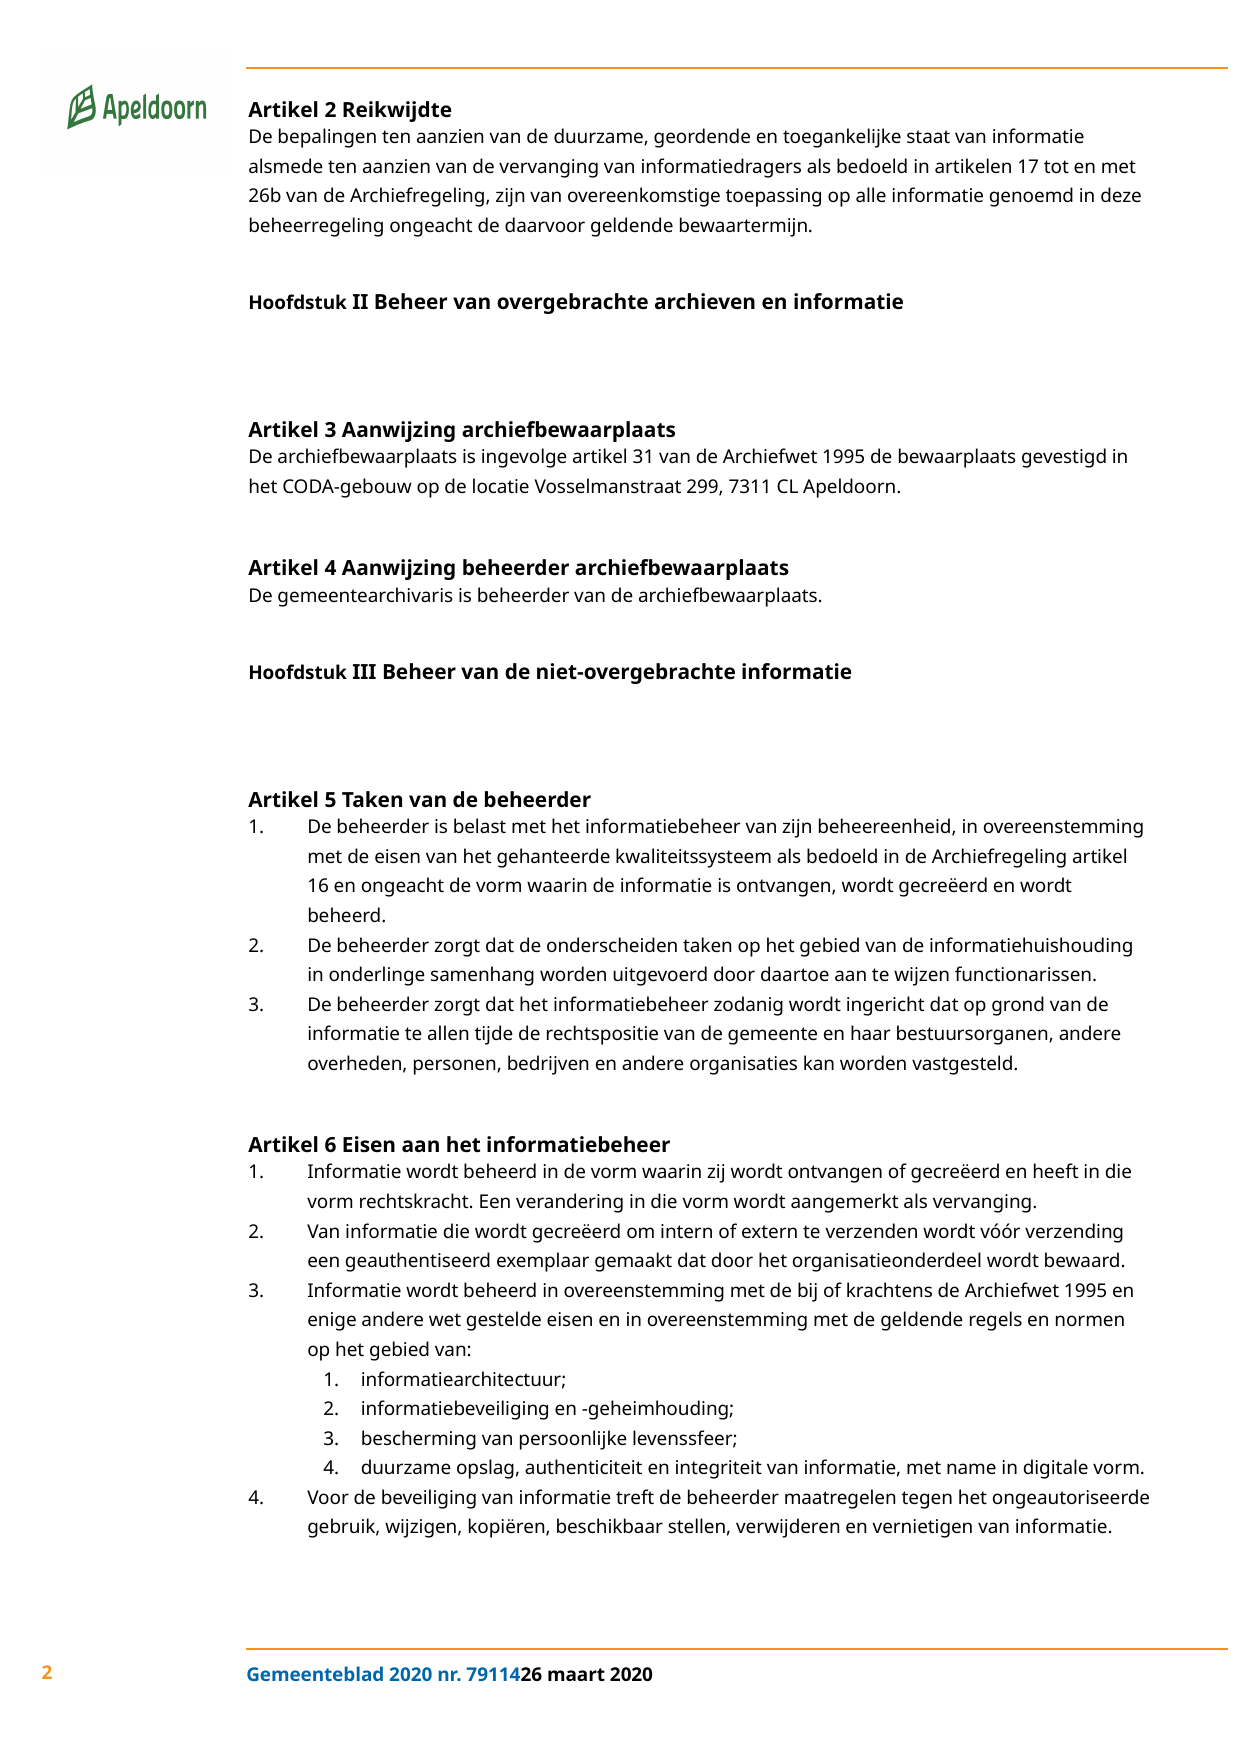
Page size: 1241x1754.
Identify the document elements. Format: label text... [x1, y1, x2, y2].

text De archiefbewaarplaats is ingevolge artikel 31 van de Archiefwet 1995 de bewaarplaats gevestigd in het CODA-gebouw op de locatie Vosselmanstraat 299, 7311 CL Apeldoorn. [248, 444, 1152, 499]
list informatiebeveiliging en -geheimhouding; [323, 1395, 1152, 1421]
text De gemeentearchivaris is beheerder van de archiefbewaarplaats. [248, 582, 1152, 607]
list Van informatie die wordt gecreëerd om intern of extern te verzenden wordt vóór verzending een geauthentiseerd exemplaar gemaakt dat door het organisatieonderdeel wordt bewaard. [248, 1218, 1152, 1273]
text Artikel 4 Aanwijzing beheerder archiefbewaarplaats [248, 553, 1152, 582]
text Artikel 3 Aanwijzing archiefbewaarplaats [248, 415, 1152, 444]
list Informatie wordt beheerd in de vorm waarin zij wordt ontvangen of gecreëerd en heeft in die vorm rechtskracht. Een verandering in die vorm wordt aangemerkt als vervanging. [248, 1159, 1152, 1214]
text Hoofdstuk II Beheer van overgebrachte archieven en informatie [248, 287, 1152, 316]
list De beheerder zorgt dat de onderscheiden taken op het gebied van de informatiehuishouding in onderlinge samenhang worden uitgevoerd door daartoe aan te wijzen functionarissen. [248, 932, 1152, 987]
text Artikel 2 Reikwijdte [248, 95, 1152, 123]
picture [41, 47, 231, 172]
text De bepalingen ten aanzien van de duurzame, geordende en toegankelijke staat van informatie alsmede ten aanzien van de vervanging van informatiedragers als bedoeld in artikelen 17 tot en met 26b van de Archiefregeling, zijn van overeenkomstige toepassing op alle informatie genoemd in deze beheerregeling ongeacht de daarvoor geldende bewaartermijn. [248, 123, 1152, 238]
list De beheerder is belast met het informatiebeheer van zijn beheereenheid, in overeenstemming met de eisen van het gehanteerde kwaliteitssysteem als bedoeld in de Archiefregeling artikel 16 en ongeacht de vorm waarin de informatie is ontvangen, wordt gecreëerd en wordt beheerd. [248, 813, 1152, 928]
text Artikel 5 Taken van de beheerder [248, 785, 1152, 813]
list De beheerder zorgt dat het informatiebeheer zodanig wordt ingericht dat op grond van de informatie te allen tijde de rechtspositie van de gemeente en haar bestuursorganen, andere overheden, personen, bedrijven en andere organisaties kan worden vastgesteld. [248, 991, 1152, 1076]
list Voor de beveiliging van informatie treft de beheerder maatregelen tegen het ongeautoriseerde gebruik, wijzigen, kopiëren, beschikbaar stellen, verwijderen en vernietigen van informatie. [248, 1484, 1152, 1539]
text Hoofdstuk III Beheer van de niet-overgebrachte informatie [248, 657, 1152, 685]
text Artikel 6 Eisen aan het informatiebeheer [248, 1130, 1152, 1159]
list informatiearchitectuur; [323, 1366, 1152, 1391]
list Informatie wordt beheerd in overeenstemming met de bij of krachtens de Archiefwet 1995 en enige andere wet gestelde eisen en in overeenstemming met de geldende regels en normen op het gebied van: [248, 1277, 1152, 1362]
list bescherming van persoonlijke levenssfeer; [323, 1425, 1152, 1451]
list duurzame opslag, authenticiteit en integriteit van informatie, met name in digitale vorm. [323, 1454, 1152, 1480]
